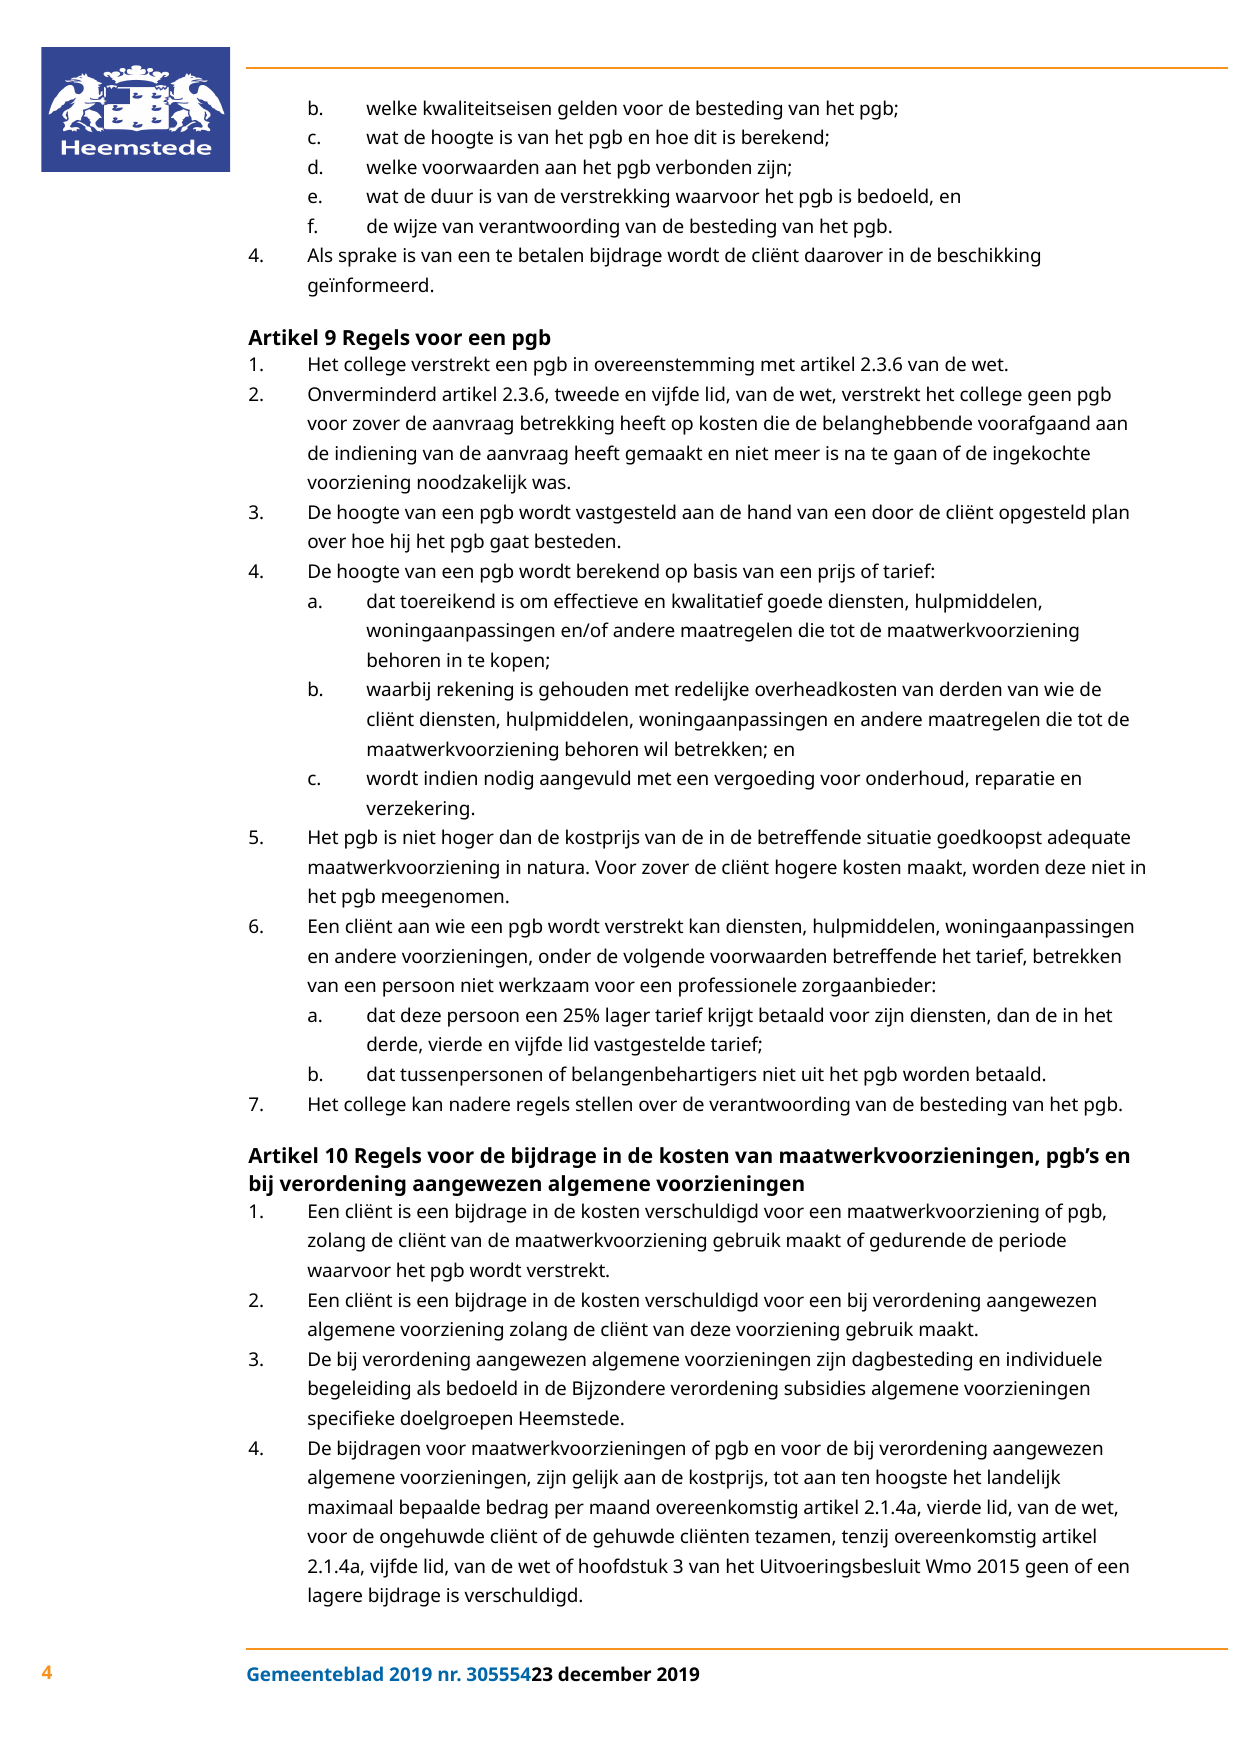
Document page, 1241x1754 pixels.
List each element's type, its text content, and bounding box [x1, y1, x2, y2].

list De bijdragen voor maatwerkvoorzieningen of pgb en voor de bij verordening aangewezen algemene voorzieningen, zijn gelijk aan de kostprijs, tot aan ten hoogste het landelijk maximaal bepaalde bedrag per maand overeenkomstig artikel 2.1.4a, vierde lid, van de wet, voor de ongehuwde cliënt of de gehuwde cliënten tezamen, tenzij overeenkomstig artikel 2.1.4a, vijfde lid, van de wet of hoofdstuk 3 van het Uitvoeringsbesluit Wmo 2015 geen of een lagere bijdrage is verschuldigd. [248, 1435, 1152, 1608]
list De hoogte van een pgb wordt berekend op basis van een prijs of tarief: [248, 558, 1152, 584]
list welke kwaliteitseisen gelden voor de besteding van het pgb; [307, 95, 1152, 121]
list wordt indien nodig aangevuld met een vergoeding voor onderhoud, reparatie en verzekering. [307, 765, 1152, 821]
list dat toereikend is om effectieve en kwalitatief goede diensten, hulpmiddelen, woningaanpassingen en/of andere maatregelen die tot de maatwerkvoorziening behoren in te kopen; [307, 588, 1152, 673]
list wat de duur is van de verstrekking waarvoor het pgb is bedoeld, en [307, 183, 1152, 209]
list wat de hoogte is van het pgb en hoe dit is berekend; [307, 124, 1152, 150]
list De bij verordening aangewezen algemene voorzieningen zijn dagbesteding en individuele begeleiding als bedoeld in de Bijzondere verordening subsidies algemene voorzieningen specifieke doelgroepen Heemstede. [248, 1346, 1152, 1431]
text Artikel 9 Regels voor een pgb [248, 323, 1152, 351]
list Onverminderd artikel 2.3.6, tweede en vijfde lid, van de wet, verstrekt het college geen pgb voor zover de aanvraag betrekking heeft op kosten die de belanghebbende voorafgaand aan de indiening van de aanvraag heeft gemaakt en niet meer is na te gaan of de ingekochte voorziening noodzakelijk was. [248, 381, 1152, 495]
list Als sprake is van een te betalen bijdrage wordt de cliënt daarover in de beschikking geïnformeerd. [248, 243, 1152, 298]
list waarbij rekening is gehouden met redelijke overheadkosten van derden van wie de cliënt diensten, hulpmiddelen, woningaanpassingen en andere maatregelen die tot de maatwerkvoorziening behoren wil betrekken; en [307, 677, 1152, 761]
list Het pgb is niet hoger dan de kostprijs van de in de betreffende situatie goedkoopst adequate maatwerkvoorziening in natura. Voor zover de cliënt hogere kosten maakt, worden deze niet in het pgb meegenomen. [248, 824, 1152, 909]
list Het college verstrekt een pgb in overeenstemming met artikel 2.3.6 van de wet. [248, 351, 1152, 377]
picture [41, 47, 231, 172]
text Artikel 10 Regels voor de bijdrage in de kosten van maatwerkvoorzieningen, pgb’s en bij verordening aangewezen algemene voorzieningen [248, 1141, 1152, 1198]
list welke voorwaarden aan het pgb verbonden zijn; [307, 154, 1152, 180]
list de wijze van verantwoording van de besteding van het pgb. [307, 213, 1152, 239]
list Een cliënt aan wie een pgb wordt verstrekt kan diensten, hulpmiddelen, woningaanpassingen en andere voorzieningen, onder de volgende voorwaarden betreffende het tarief, betrekken van een persoon niet werkzaam voor een professionele zorgaanbieder: [248, 913, 1152, 998]
list dat deze persoon een 25% lager tarief krijgt betaald voor zijn diensten, dan de in het derde, vierde en vijfde lid vastgestelde tarief; [307, 1002, 1152, 1057]
list Een cliënt is een bijdrage in de kosten verschuldigd voor een maatwerkvoorziening of pgb, zolang de cliënt van de maatwerkvoorziening gebruik maakt of gedurende de periode waarvoor het pgb wordt verstrekt. [248, 1198, 1152, 1283]
list Het college kan nadere regels stellen over de verantwoording van de besteding van het pgb. [248, 1091, 1152, 1116]
list dat tussenpersonen of belangenbehartigers niet uit het pgb worden betaald. [307, 1061, 1152, 1087]
list De hoogte van een pgb wordt vastgesteld aan de hand van een door de cliënt opgesteld plan over hoe hij het pgb gaat besteden. [248, 499, 1152, 554]
list Een cliënt is een bijdrage in de kosten verschuldigd voor een bij verordening aangewezen algemene voorziening zolang de cliënt van deze voorziening gebruik maakt. [248, 1287, 1152, 1342]
